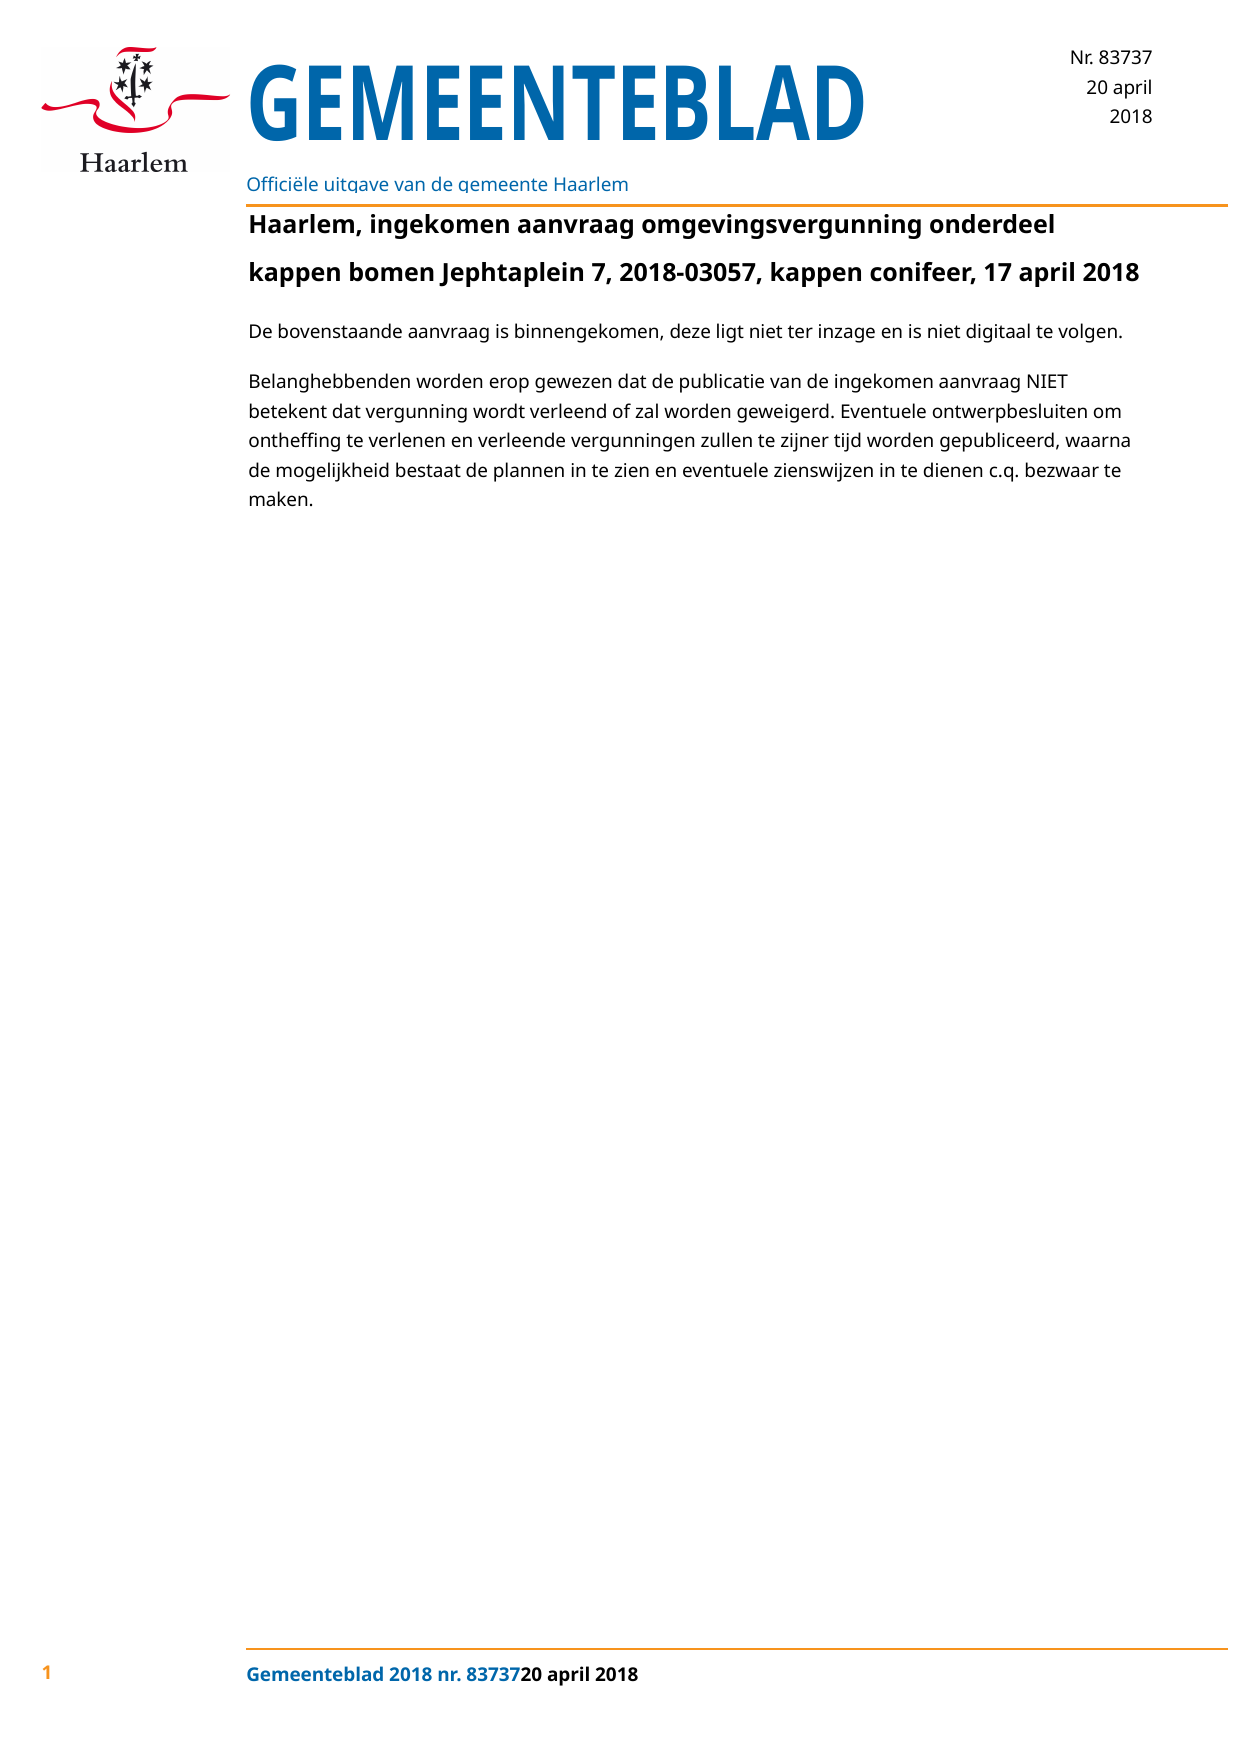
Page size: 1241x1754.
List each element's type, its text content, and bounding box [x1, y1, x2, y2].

picture [41, 47, 231, 172]
text Belanghebbenden worden erop gewezen dat de publicatie van de ingekomen aanvraag NIET betekent dat vergunning wordt verleend of zal worden geweigerd. Eventuele ontwerpbesluiten om ontheffing te verlenen en verleende vergunningen zullen te zijner tijd worden gepubliceerd, waarna de mogelijkheid bestaat de plannen in te zien en eventuele zienswijzen in te dienen c.q. bezwaar te maken. [248, 368, 1152, 512]
text Haarlem, ingekomen aanvraag omgevingsvergunning onderdeel kappen bomen Jephtaplein 7, 2018-03057, kappen conifeer, 17 april 2018 [248, 207, 1152, 288]
text De bovenstaande aanvraag is binnengekomen, deze ligt niet ter inzage en is niet digitaal te volgen. [248, 318, 1152, 344]
